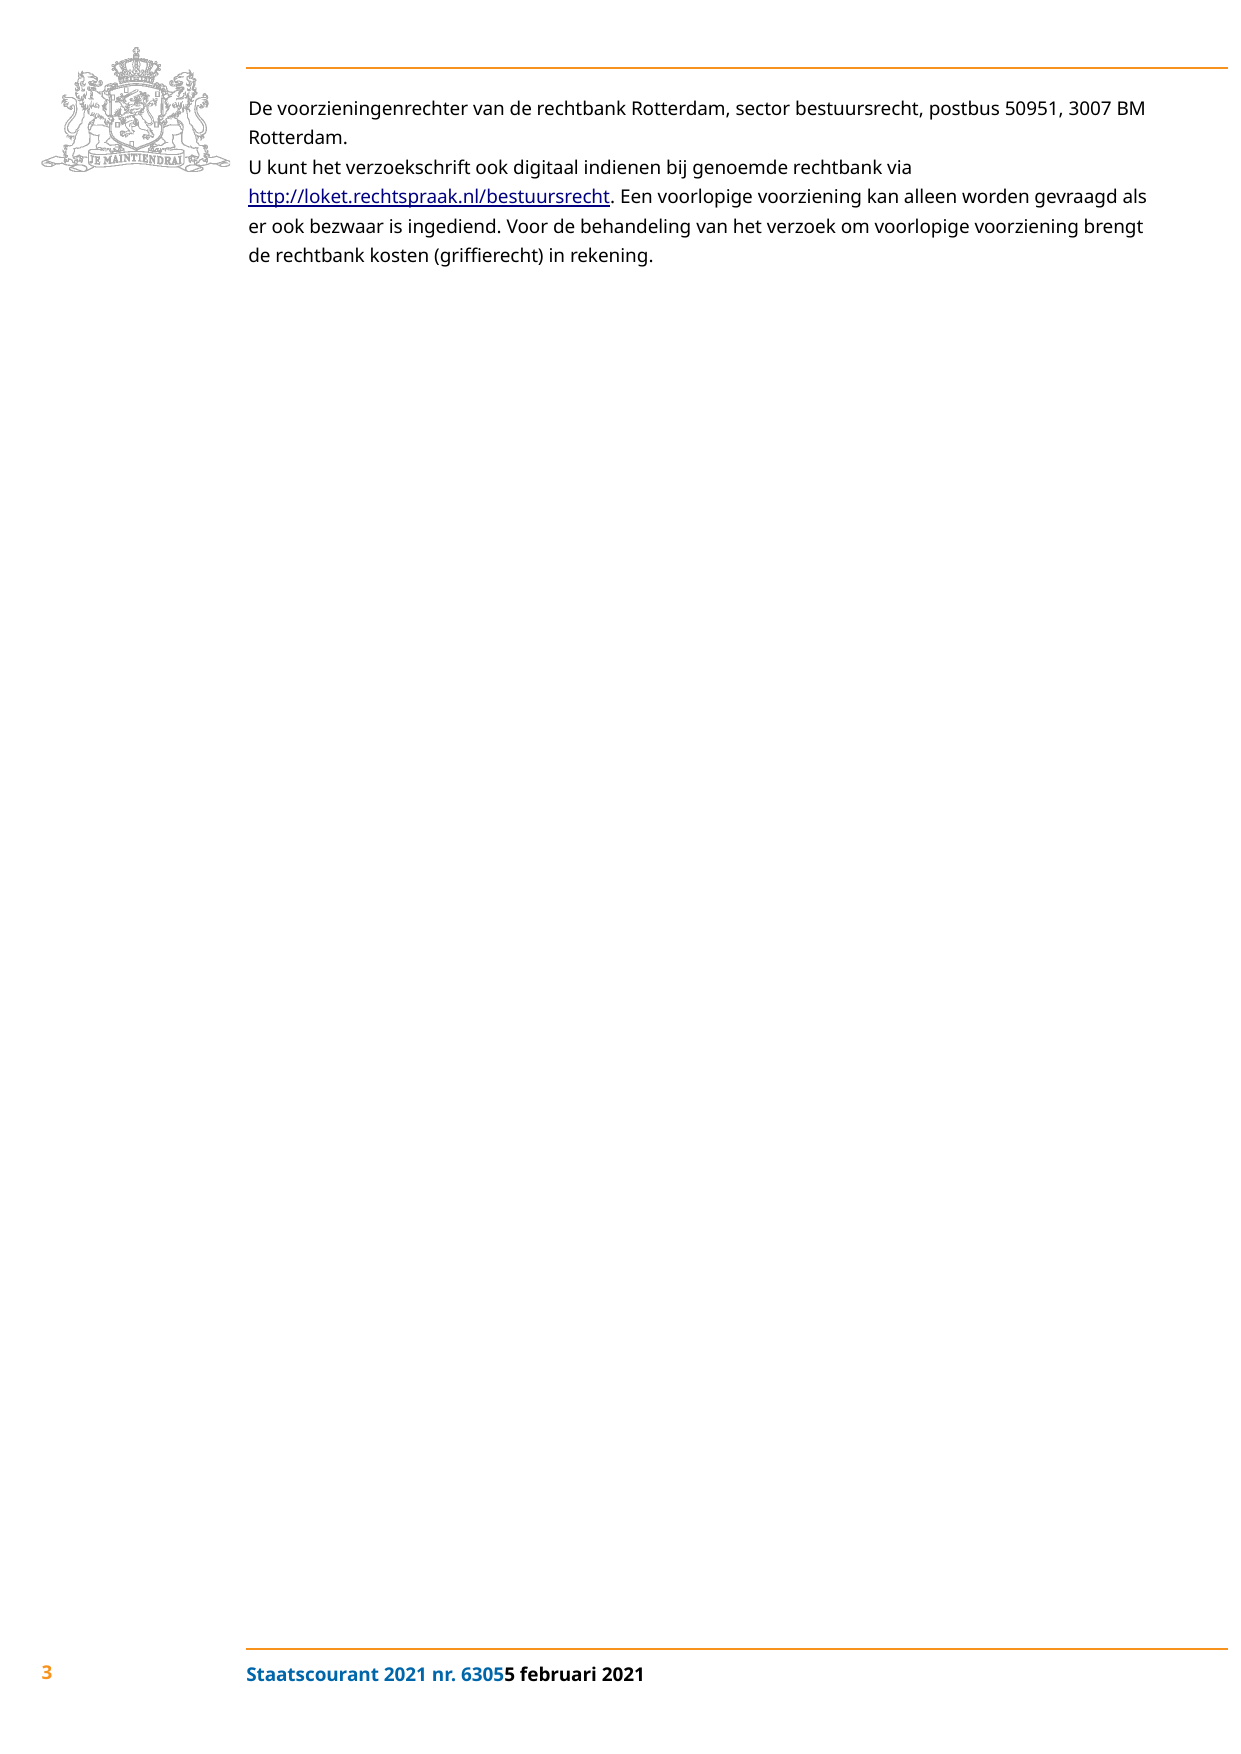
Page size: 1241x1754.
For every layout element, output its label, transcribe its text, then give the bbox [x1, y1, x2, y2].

text U kunt het verzoekschrift ook digitaal indienen bij genoemde rechtbank via http://loket.rechtspraak.nl/bestuursrecht. Een voorlopige voorziening kan alleen worden gevraagd als er ook bezwaar is ingediend. Voor de behandeling van het verzoek om voorlopige voorziening brengt de rechtbank kosten (griffierecht) in rekening. [248, 154, 1152, 268]
picture [41, 47, 231, 172]
text De voorzieningenrechter van de rechtbank Rotterdam, sector bestuursrecht, postbus 50951, 3007 BM Rotterdam. [248, 95, 1152, 150]
